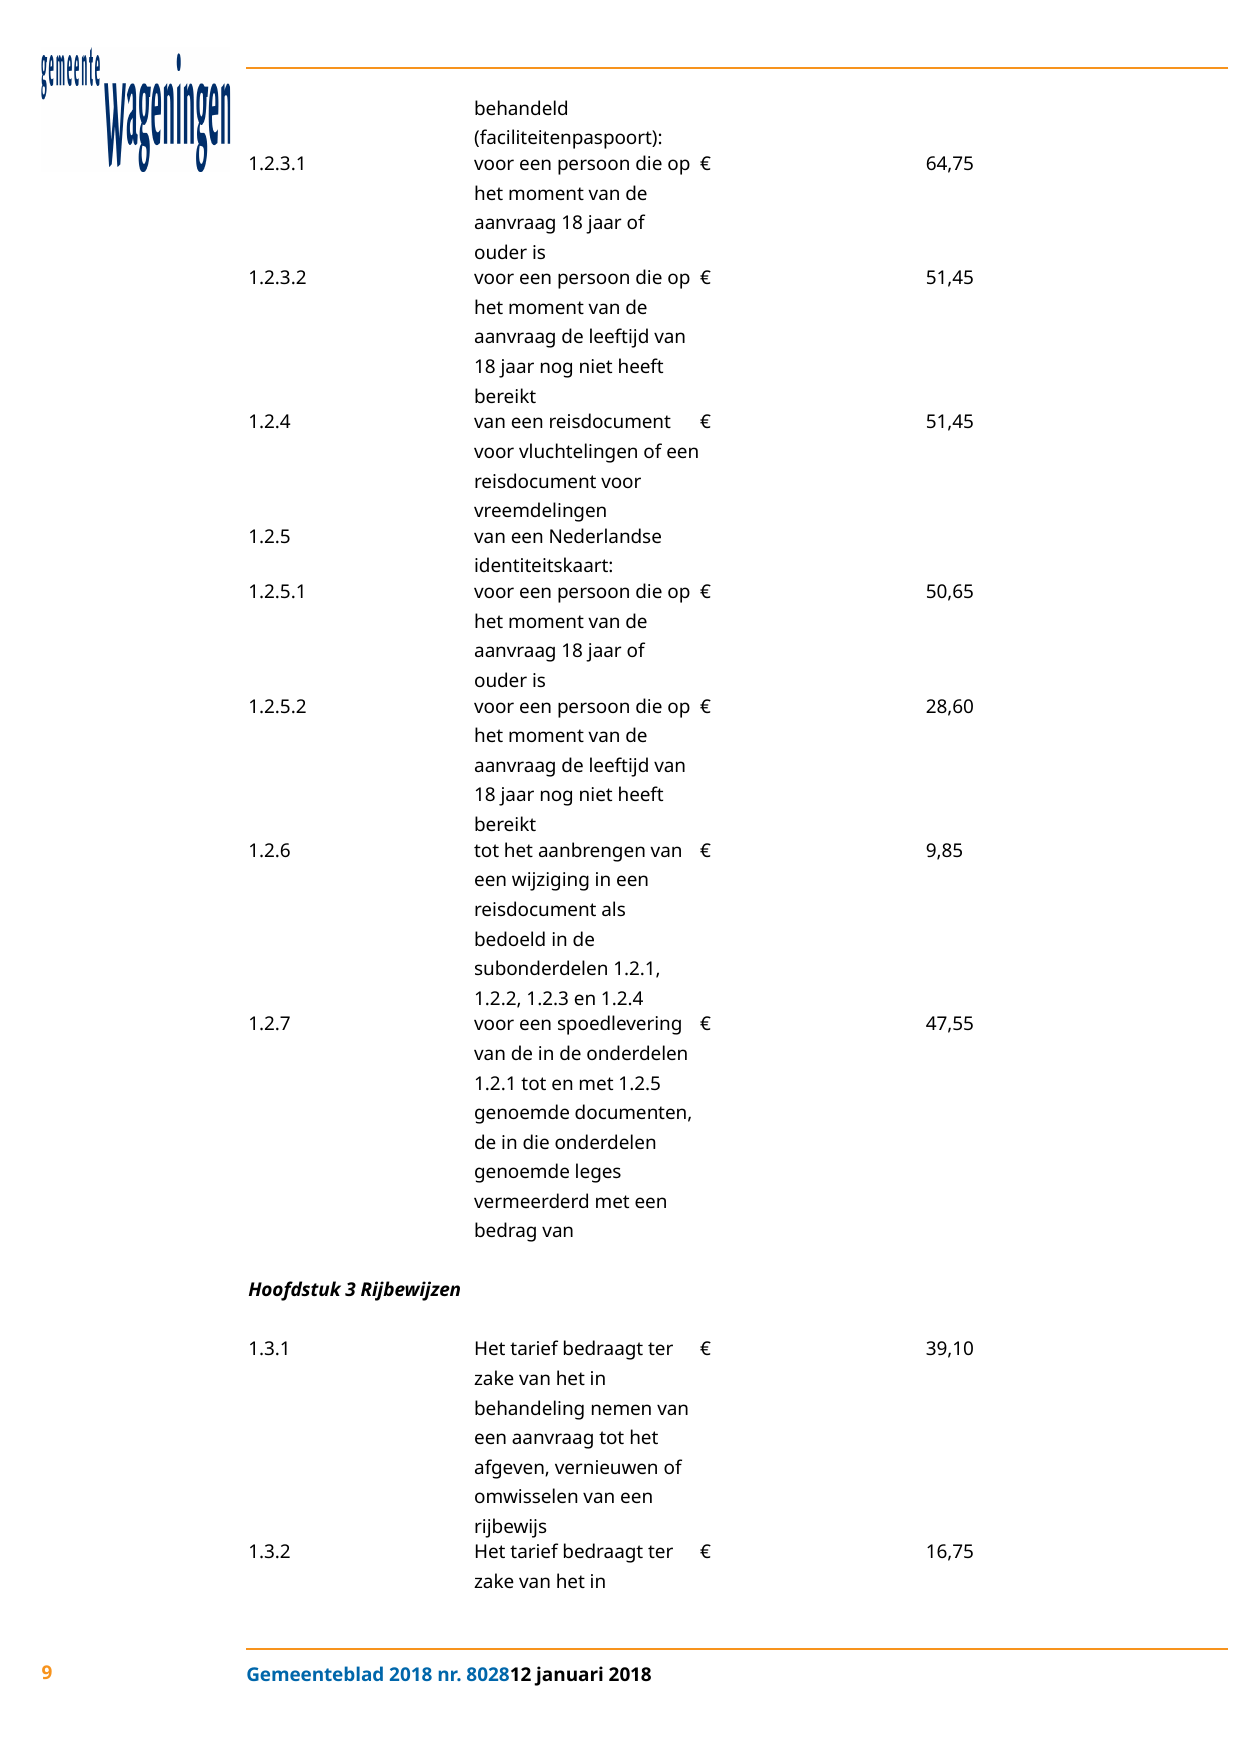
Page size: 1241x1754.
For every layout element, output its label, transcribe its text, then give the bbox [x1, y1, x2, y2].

table_cell € [700, 409, 926, 523]
table_cell 1.2.3.2 [248, 265, 474, 409]
text Hoofdstuk 3 Rijbewijzen [248, 1276, 1152, 1302]
table_cell € [700, 150, 926, 264]
table_cell voor een persoon die op het moment van de aanvraag de leeftijd van 18 jaar nog niet heeft bereikt [474, 693, 700, 837]
table_cell 16,75 [926, 1539, 1152, 1594]
table_header 39,10 [926, 1336, 1152, 1539]
table_cell 1.2.4 [248, 409, 474, 523]
table_cell € [700, 265, 926, 409]
table_cell voor een persoon die op het moment van de aanvraag 18 jaar of ouder is [474, 579, 700, 693]
table_cell 28,60 [926, 693, 1152, 837]
table_cell € [700, 693, 926, 837]
table_cell € [700, 579, 926, 693]
table_cell voor een persoon die op het moment van de aanvraag de leeftijd van 18 jaar nog niet heeft bereikt [474, 265, 700, 409]
table_cell van een Nederlandse identiteitskaart: [474, 523, 700, 578]
table_cell 1.2.6 [248, 837, 474, 1011]
table_cell 50,65 [926, 579, 1152, 693]
table_cell 1.2.3.1 [248, 150, 474, 264]
table_cell voor een persoon die op het moment van de aanvraag 18 jaar of ouder is [474, 150, 700, 264]
table_header 1.3.1 [248, 1336, 474, 1539]
table_cell 64,75 [926, 150, 1152, 264]
table_cell 9,85 [926, 837, 1152, 1011]
table_cell € [700, 1539, 926, 1594]
table_cell 1.2.5.1 [248, 579, 474, 693]
picture [41, 47, 231, 172]
table_cell € [700, 1011, 926, 1243]
table_cell behandeld (faciliteitenpaspoort): [474, 95, 700, 150]
table_cell 1.2.7 [248, 1011, 474, 1243]
table_cell tot het aanbrengen van een wijziging in een reisdocument als bedoeld in de subonderdelen 1.2.1, 1.2.2, 1.2.3 en 1.2.4 [474, 837, 700, 1011]
table_cell 51,45 [926, 265, 1152, 409]
table_cell 1.3.2 [248, 1539, 474, 1594]
table_cell Het tarief bedraagt ter zake van het in [474, 1539, 700, 1594]
table_cell 51,45 [926, 409, 1152, 523]
table_header € [700, 1336, 926, 1539]
table_cell voor een spoedlevering van de in de onderdelen 1.2.1 tot en met 1.2.5 genoemde documenten, de in die onderdelen genoemde leges vermeerderd met een bedrag van [474, 1011, 700, 1243]
table_header Het tarief bedraagt ter zake van het in behandeling nemen van een aanvraag tot het afgeven, vernieuwen of omwisselen van een rijbewijs [474, 1336, 700, 1539]
table_cell van een reisdocument voor vluchtelingen of een reisdocument voor vreemdelingen [474, 409, 700, 523]
table_cell 1.2.5.2 [248, 693, 474, 837]
table_cell € [700, 837, 926, 1011]
table_cell 1.2.5 [248, 523, 474, 578]
table_cell 47,55 [926, 1011, 1152, 1243]
table_cell [248, 95, 474, 150]
